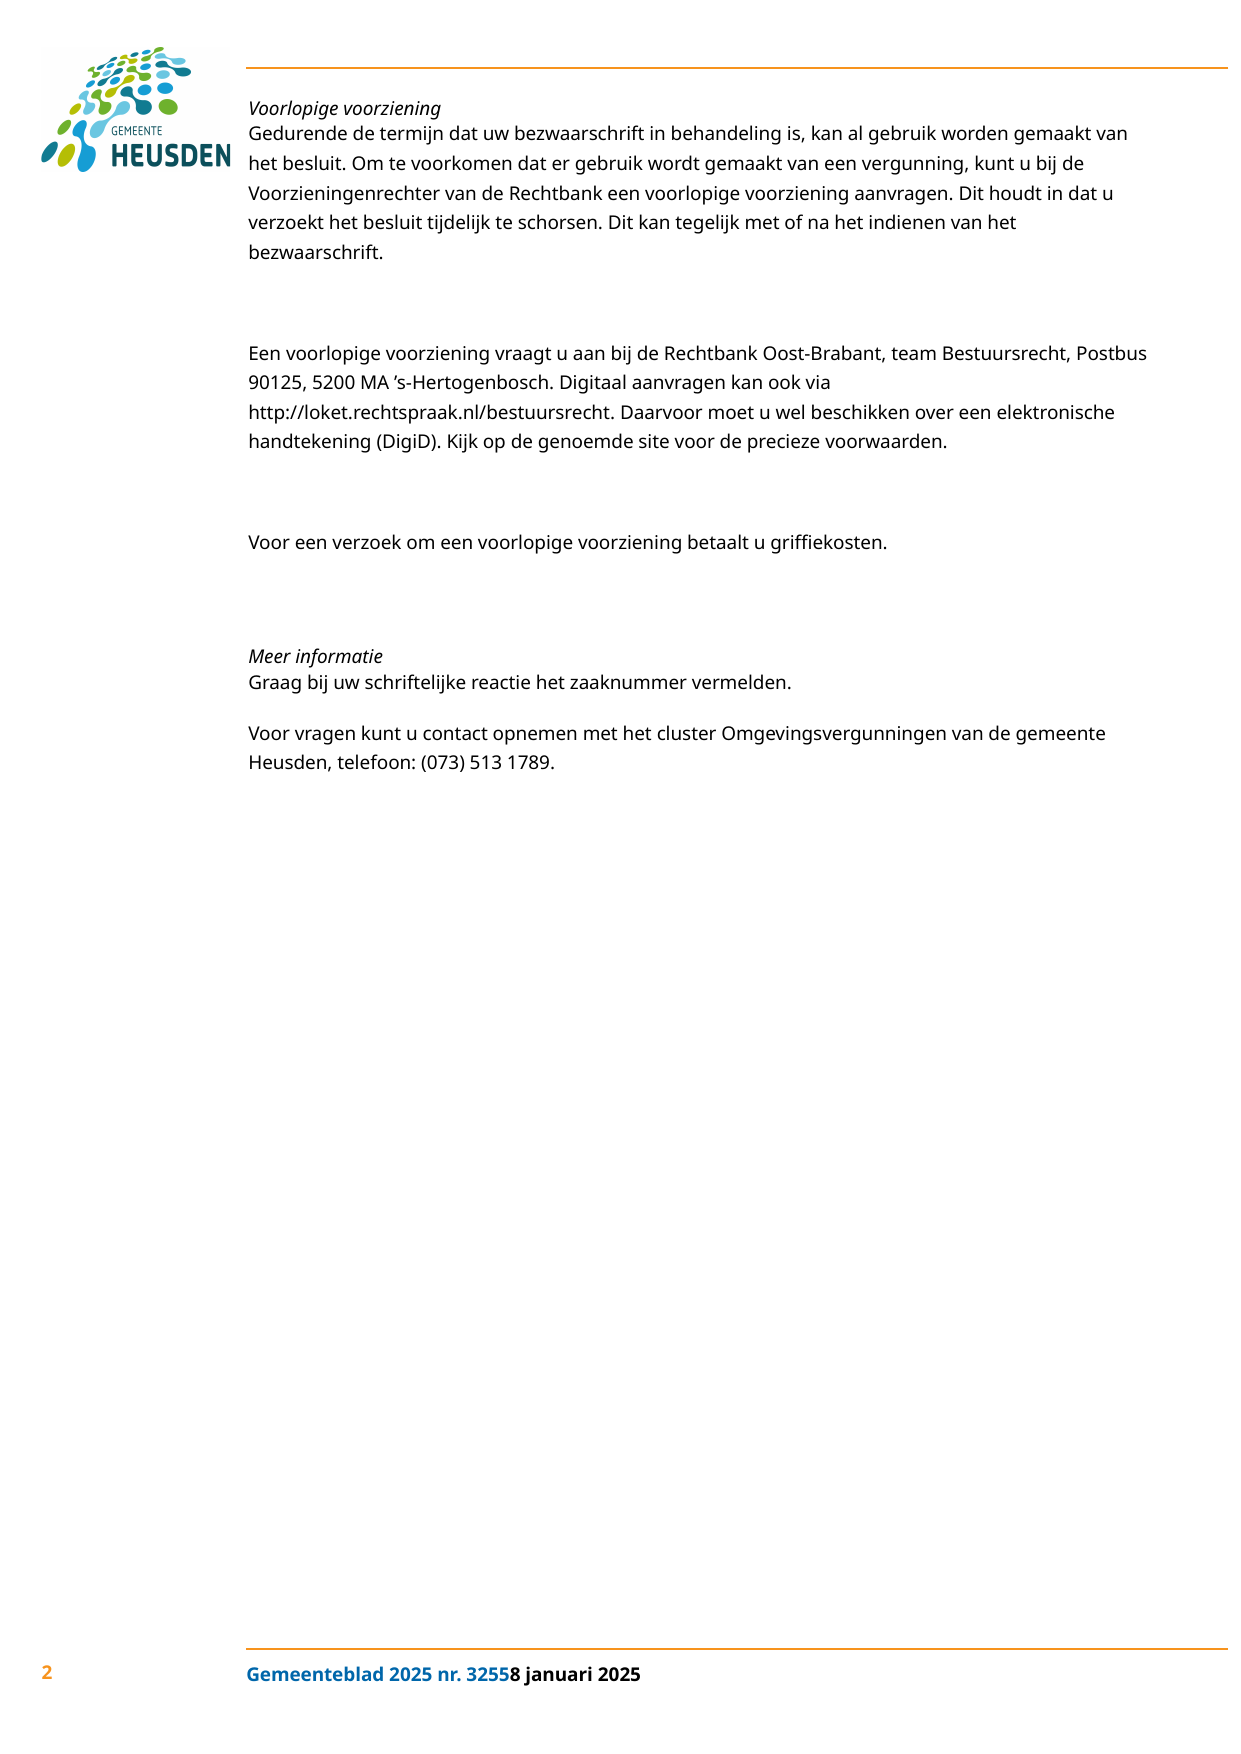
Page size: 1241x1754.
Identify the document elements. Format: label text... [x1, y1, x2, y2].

text Graag bij uw schriftelijke reactie het zaaknummer vermelden. [248, 669, 1152, 695]
text Voor een verzoek om een voorlopige voorziening betaalt u griffiekosten. [248, 529, 1152, 555]
text Voorlopige voorziening [248, 95, 1152, 121]
text Meer informatie [248, 644, 1152, 669]
text Gedurende de termijn dat uw bezwaarschrift in behandeling is, kan al gebruik worden gemaakt van het besluit. Om te voorkomen dat er gebruik wordt gemaakt van een vergunning, kunt u bij de Voorzieningenrechter van de Rechtbank een voorlopige voorziening aanvragen. Dit houdt in dat u verzoekt het besluit tijdelijk te schorsen. Dit kan tegelijk met of na het indienen van het bezwaarschrift. [248, 121, 1152, 264]
text Een voorlopige voorziening vraagt u aan bij de Rechtbank Oost-Brabant, team Bestuursrecht, Postbus 90125, 5200 MA ’s-Hertogenbosch. Digitaal aanvragen kan ook via http://loket.rechtspraak.nl/bestuursrecht. Daarvoor moet u wel beschikken over een elektronische handtekening (DigiD). Kijk op de genoemde site voor de precieze voorwaarden. [248, 340, 1152, 454]
picture [41, 47, 231, 172]
text Voor vragen kunt u contact opnemen met het cluster Omgevingsvergunningen van de gemeente Heusden, telefoon: (073) 513 1789. [248, 720, 1152, 775]
